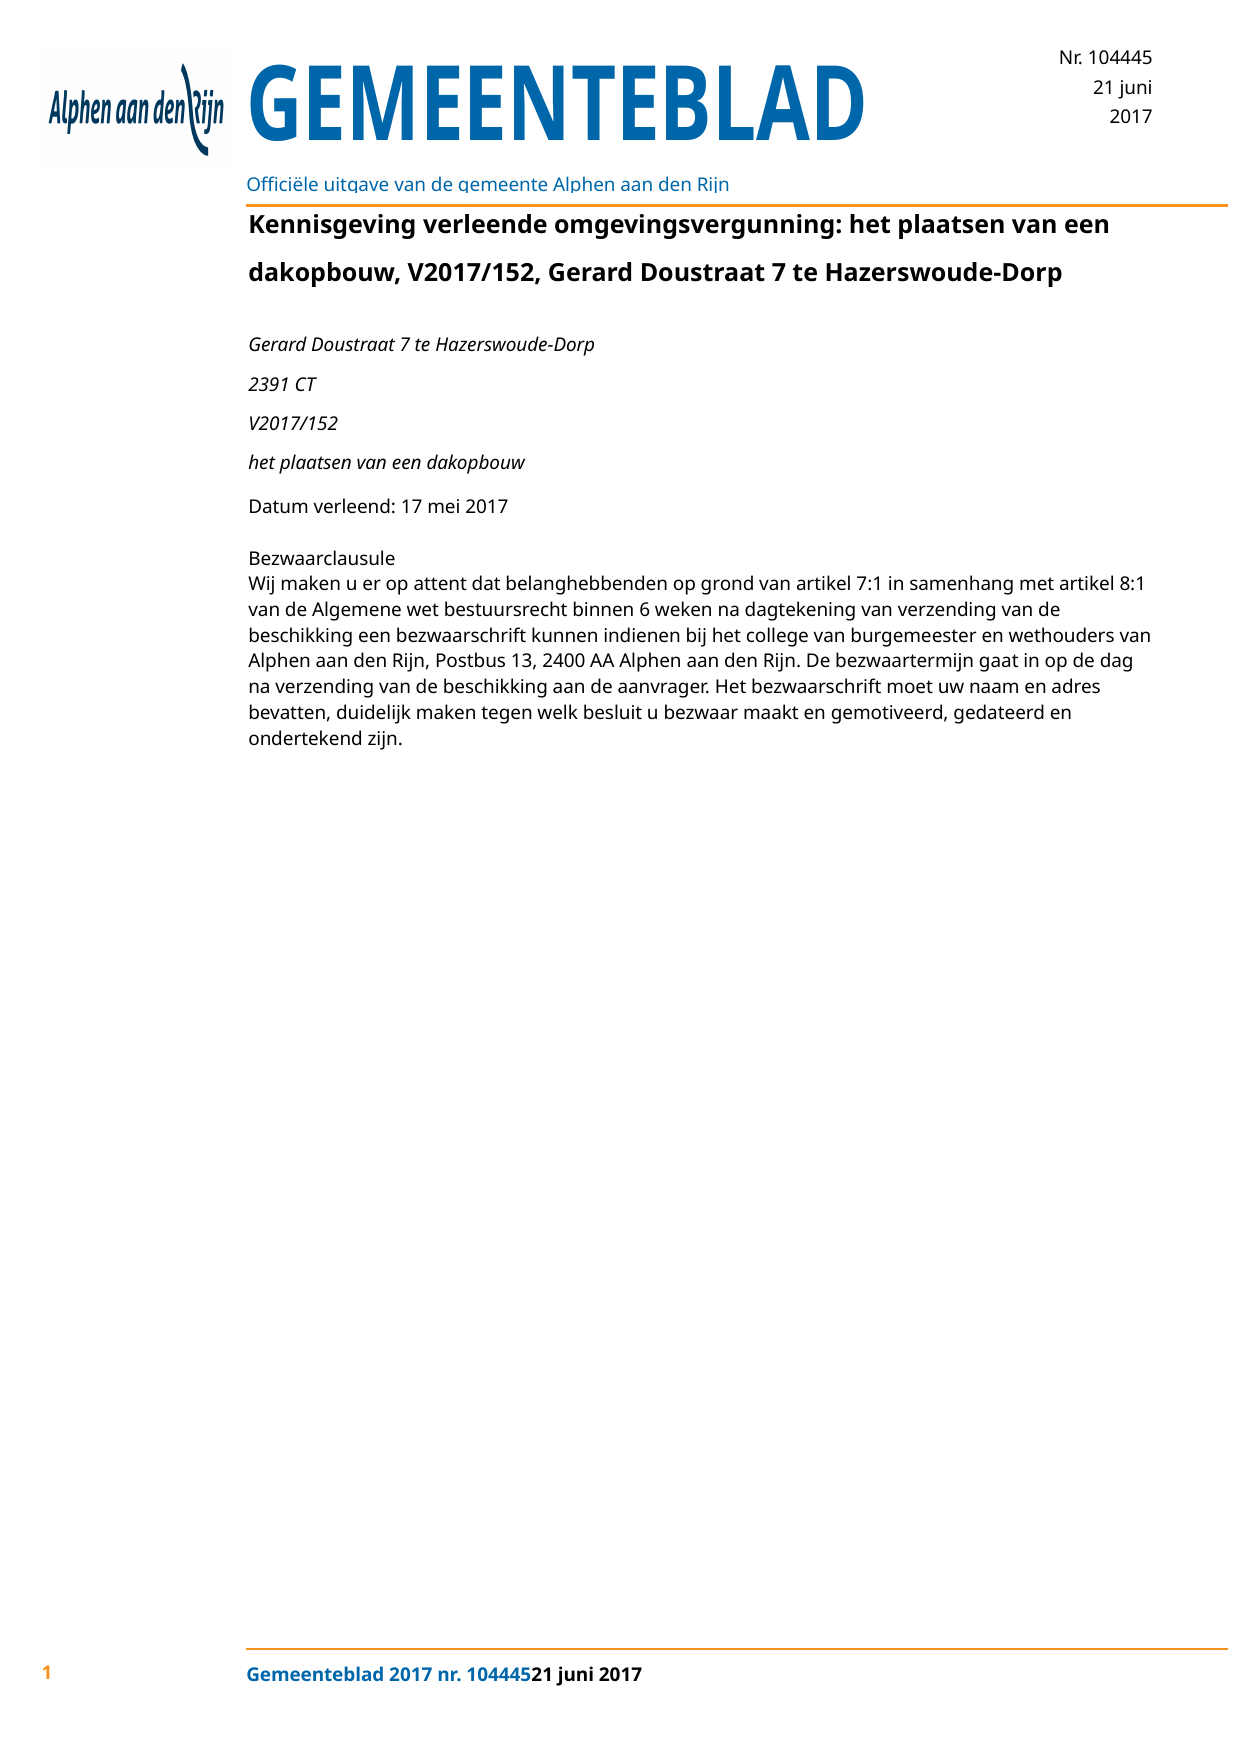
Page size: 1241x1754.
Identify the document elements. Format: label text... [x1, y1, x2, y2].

text Kennisgeving verleende omgevingsvergunning: het plaatsen van een dakopbouw, V2017/152, Gerard Doustraat 7 te Hazerswoude-Dorp [248, 207, 1152, 288]
text 2391 CT [248, 371, 1152, 396]
text het plaatsen van een dakopbouw [248, 449, 1152, 475]
text Bezwaarclausule [248, 545, 1152, 570]
picture [41, 47, 231, 172]
text Wij maken u er op attent dat belanghebbenden op grond van artikel 7:1 in samenhang met artikel 8:1 van de Algemene wet bestuursrecht binnen 6 weken na dagtekening van verzending van de beschikking een bezwaarschrift kunnen indienen bij het college van burgemeester en wethouders van Alphen aan den Rijn, Postbus 13, 2400 AA Alphen aan den Rijn. De bezwaartermijn gaat in op de dag na verzending van de beschikking aan de aanvrager. Het bezwaarschrift moet uw naam en adres bevatten, duidelijk maken tegen welk besluit u bezwaar maakt en gemotiveerd, gedateerd en ondertekend zijn. [248, 570, 1152, 751]
text Datum verleend: 17 mei 2017 [248, 493, 1152, 519]
text V2017/152 [248, 410, 1152, 436]
text Gerard Doustraat 7 te Hazerswoude-Dorp [248, 331, 1152, 357]
